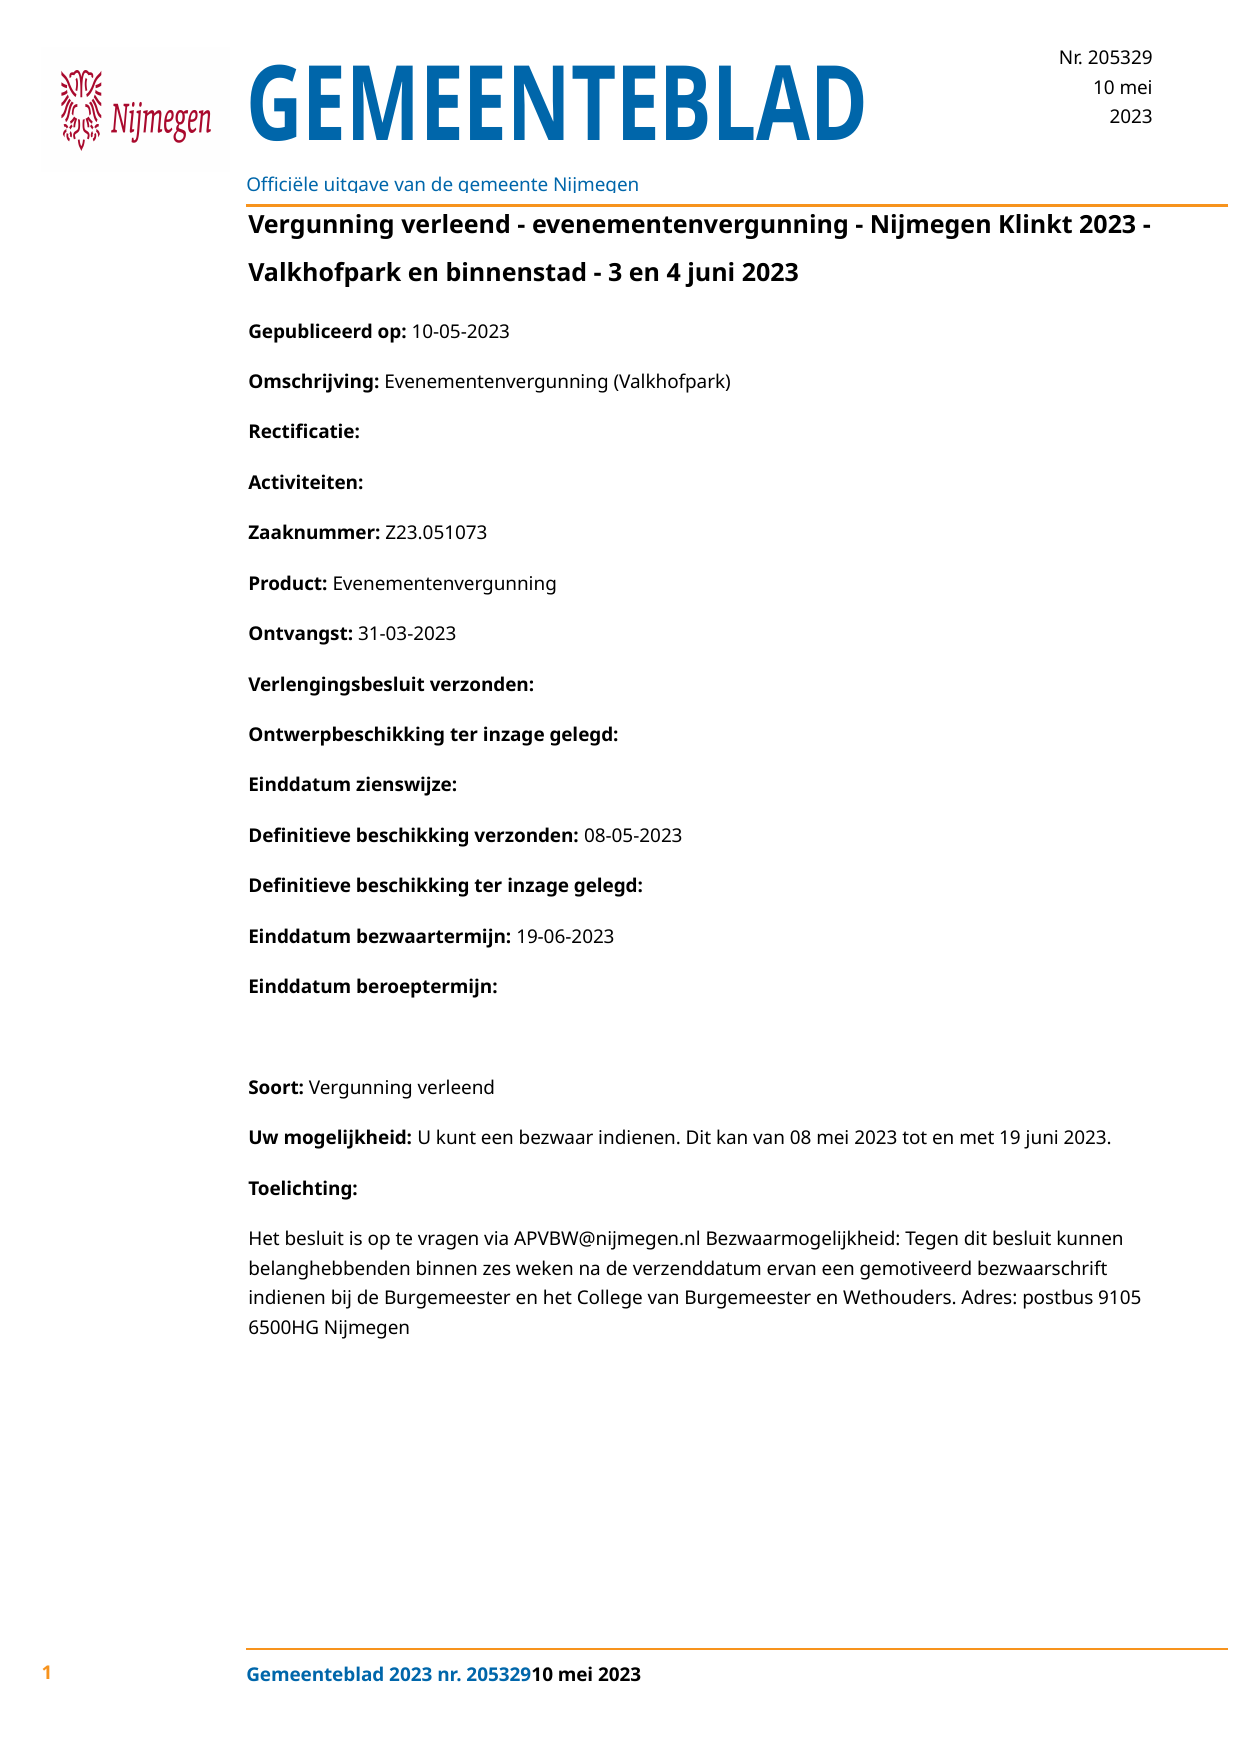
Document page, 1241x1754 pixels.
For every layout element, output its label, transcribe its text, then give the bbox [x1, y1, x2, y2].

text Uw mogelijkheid: U kunt een bezwaar indienen. Dit kan van 08 mei 2023 tot en met 19 juni 2023. [248, 1124, 1152, 1150]
text Product: Evenementenvergunning [248, 570, 1152, 596]
text Vergunning verleend - evenementenvergunning - Nijmegen Klinkt 2023 - Valkhofpark en binnenstad - 3 en 4 juni 2023 [248, 207, 1152, 288]
text Ontvangst: 31-03-2023 [248, 620, 1152, 646]
text Definitieve beschikking verzonden: 08-05-2023 [248, 822, 1152, 848]
text Omschrijving: Evenementenvergunning (Valkhofpark) [248, 368, 1152, 394]
text Einddatum beroeptermijn: [248, 973, 1152, 999]
text Toelichting: [248, 1175, 1152, 1201]
text Definitieve beschikking ter inzage gelegd: [248, 872, 1152, 898]
text Activiteiten: [248, 469, 1152, 495]
text Einddatum zienswijze: [248, 772, 1152, 797]
text Einddatum bezwaartermijn: 19-06-2023 [248, 923, 1152, 949]
text Soort: Vergunning verleend [248, 1074, 1152, 1100]
text Ontwerpbeschikking ter inzage gelegd: [248, 721, 1152, 747]
text Verlengingsbesluit verzonden: [248, 671, 1152, 697]
picture [41, 47, 231, 172]
text Het besluit is op te vragen via APVBW@nijmegen.nl Bezwaarmogelijkheid: Tegen dit besluit kunnen belanghebbenden binnen zes weken na de verzenddatum ervan een gemotiveerd bezwaarschrift indienen bij de Burgemeester en het College van Burgemeester en Wethouders. Adres: postbus 9105 6500HG Nijmegen [248, 1225, 1152, 1340]
text Zaaknummer: Z23.051073 [248, 519, 1152, 545]
text Gepubliceerd op: 10-05-2023 [248, 318, 1152, 344]
text Rectificatie: [248, 419, 1152, 444]
